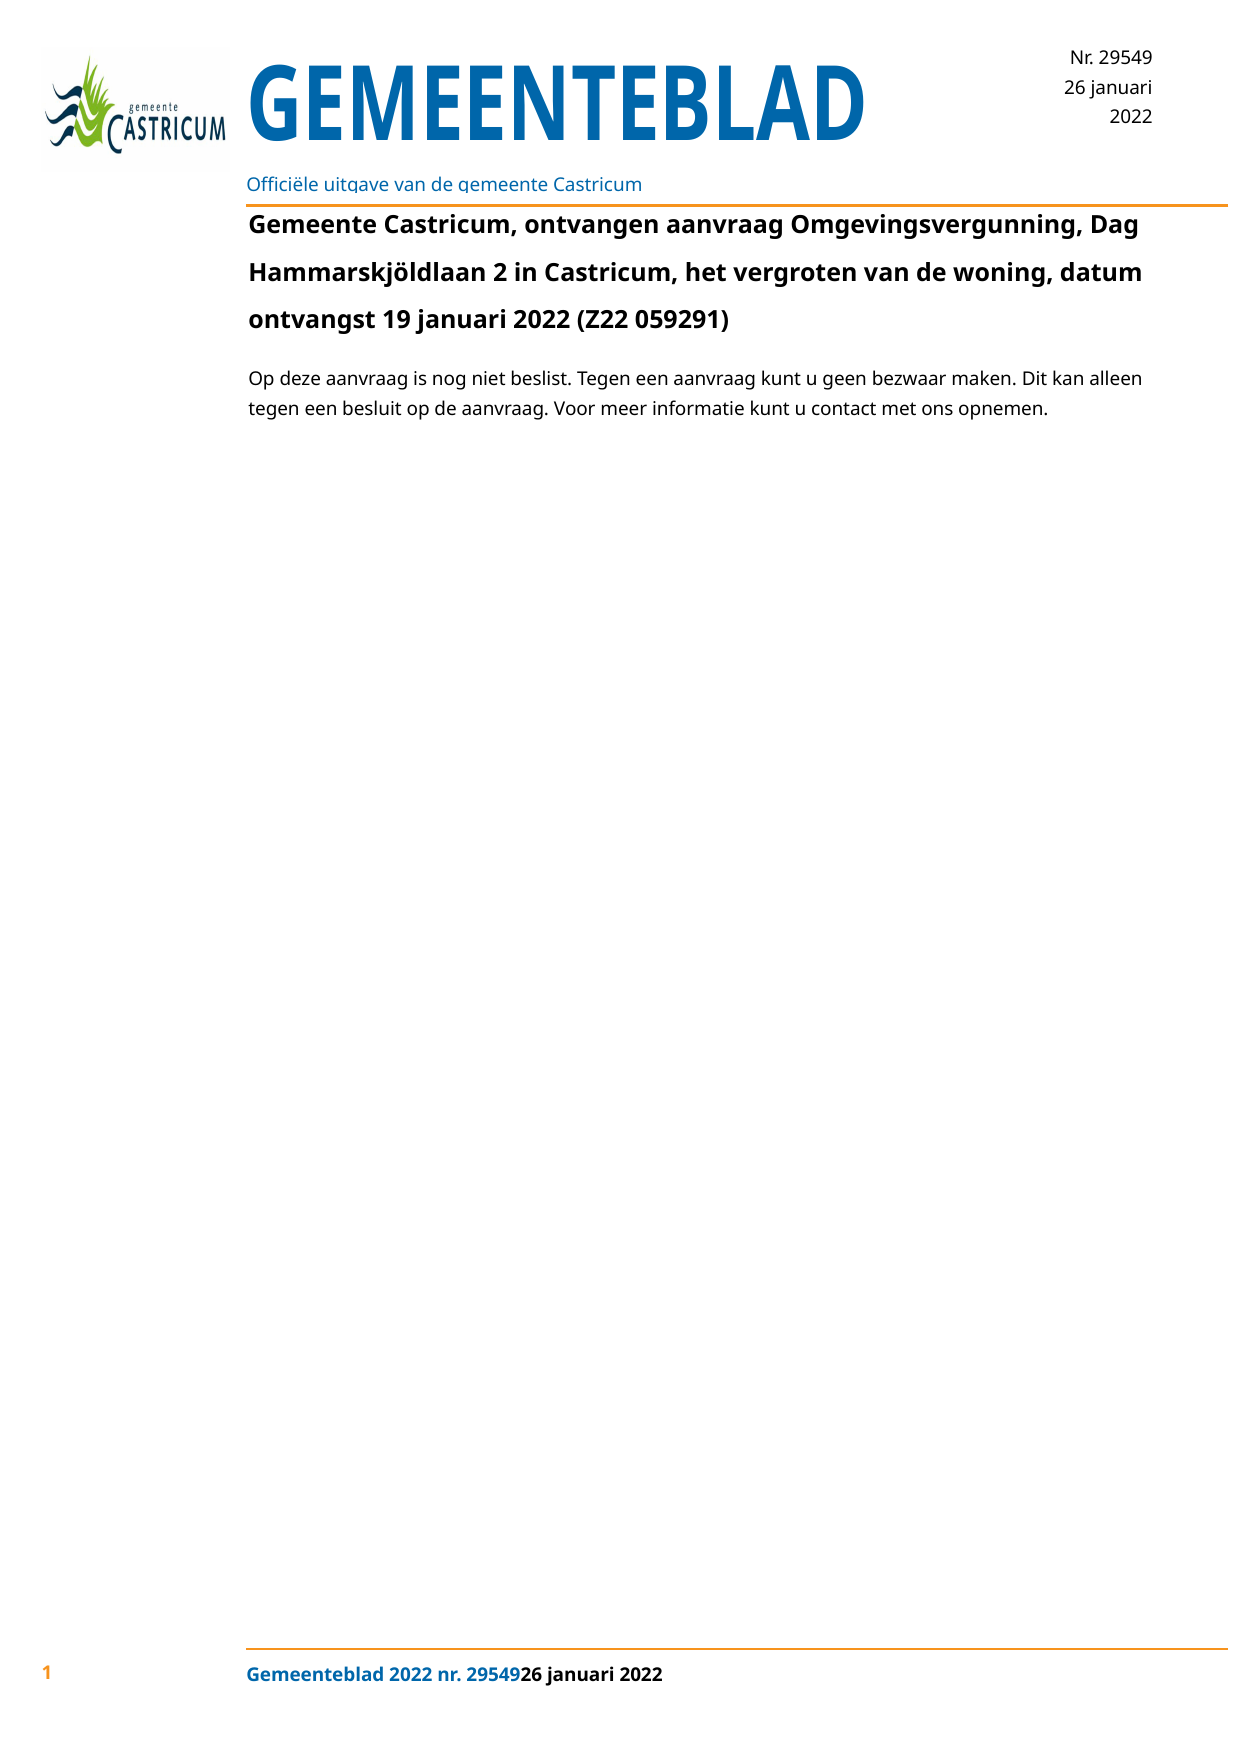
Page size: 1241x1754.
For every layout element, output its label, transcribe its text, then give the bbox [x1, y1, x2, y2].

text Gemeente Castricum, ontvangen aanvraag Omgevingsvergunning, Dag Hammarskjöldlaan 2 in Castricum, het vergroten van de woning, datum ontvangst 19 januari 2022 (Z22 059291) [248, 207, 1152, 336]
picture [41, 47, 231, 172]
text Op deze aanvraag is nog niet beslist. Tegen een aanvraag kunt u geen bezwaar maken. Dit kan alleen tegen een besluit op de aanvraag. Voor meer informatie kunt u contact met ons opnemen. [248, 366, 1152, 421]
